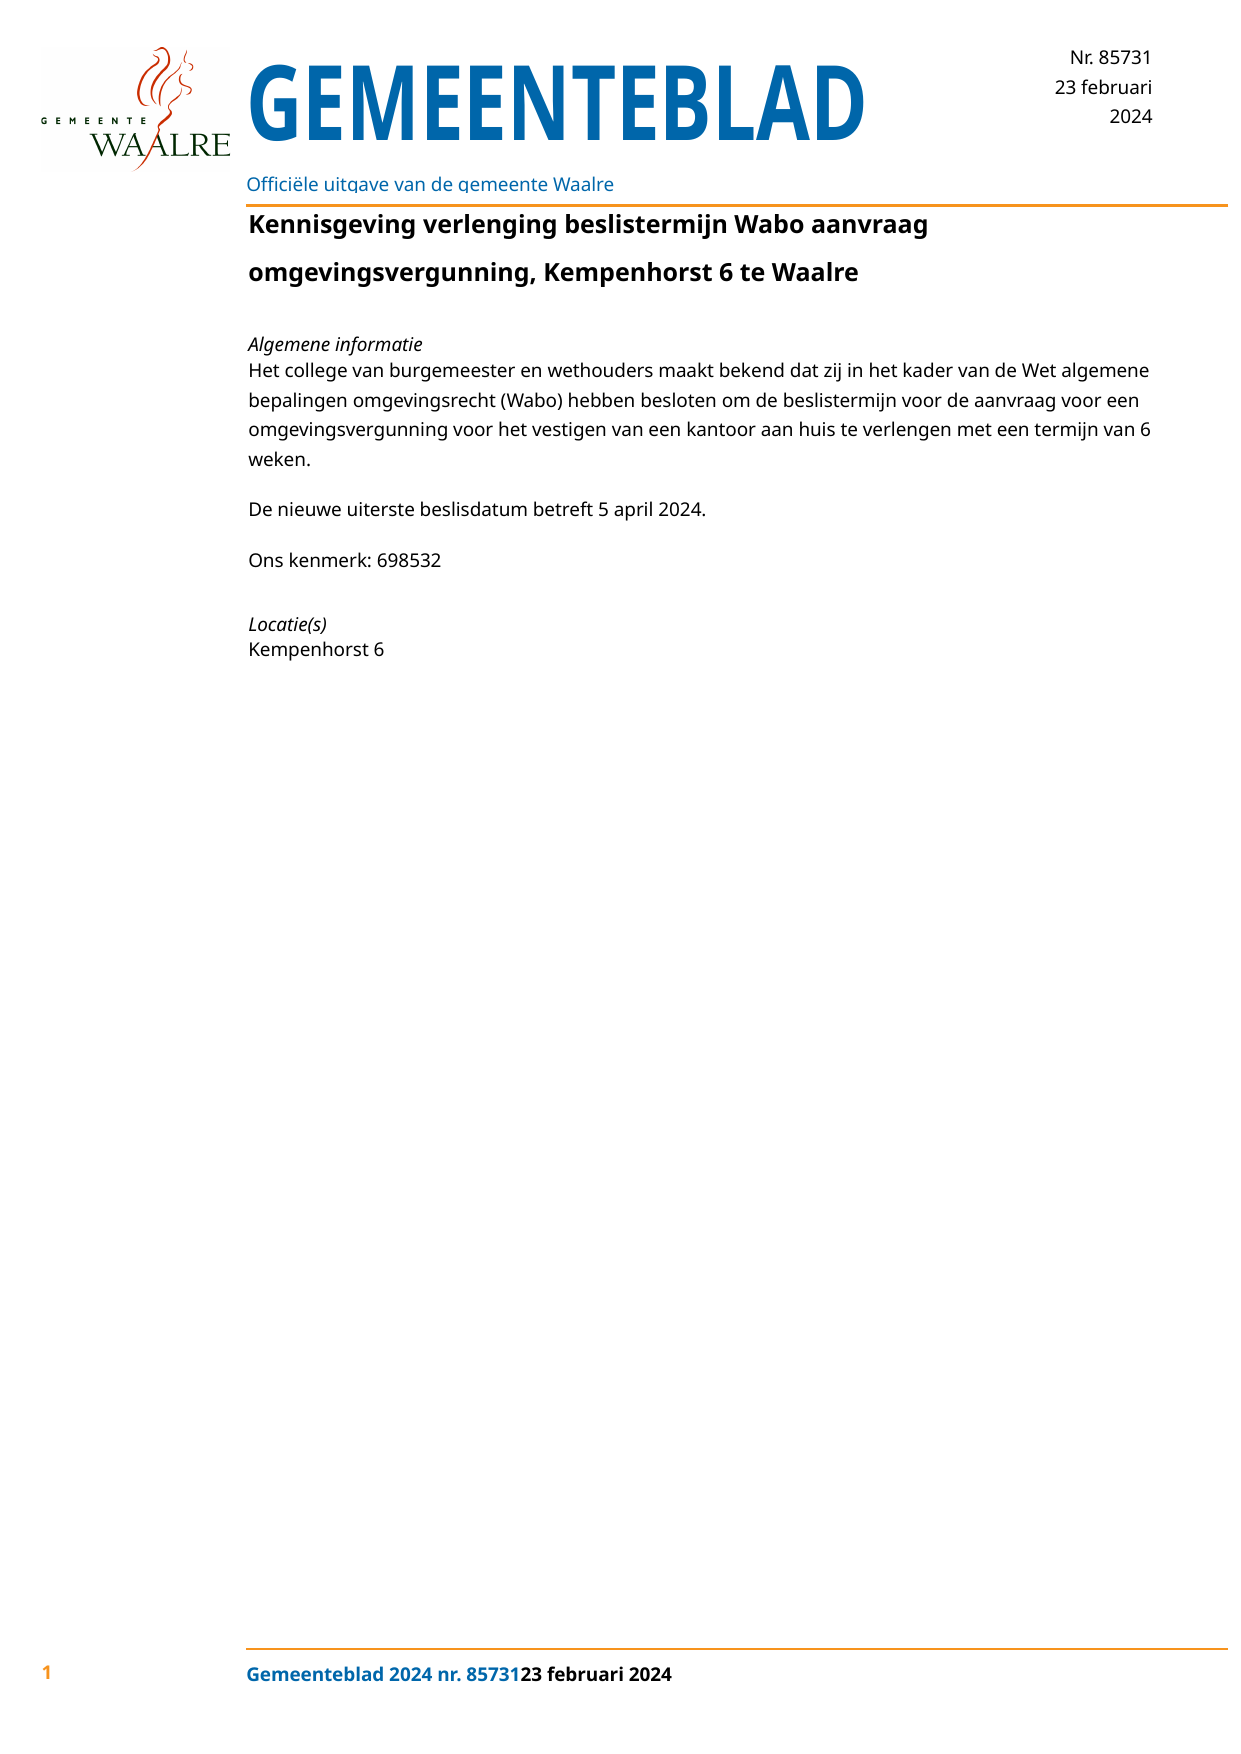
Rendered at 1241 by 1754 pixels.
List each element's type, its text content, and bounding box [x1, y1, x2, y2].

text Ons kenmerk: 698532 [248, 547, 1152, 572]
text Locatie(s) [248, 611, 1152, 636]
text De nieuwe uiterste beslisdatum betreft 5 april 2024. [248, 496, 1152, 522]
text Kennisgeving verlenging beslistermijn Wabo aanvraag omgevingsvergunning, Kempenhorst 6 te Waalre [248, 207, 1152, 288]
picture [41, 47, 231, 172]
text Algemene informatie [248, 331, 1152, 357]
text Kempenhorst 6 [248, 636, 1152, 662]
text Het college van burgemeester en wethouders maakt bekend dat zij in het kader van de Wet algemene bepalingen omgevingsrecht (Wabo) hebben besloten om de beslistermijn voor de aanvraag voor een omgevingsvergunning voor het vestigen van een kantoor aan huis te verlengen met een termijn van 6 weken. [248, 357, 1152, 472]
